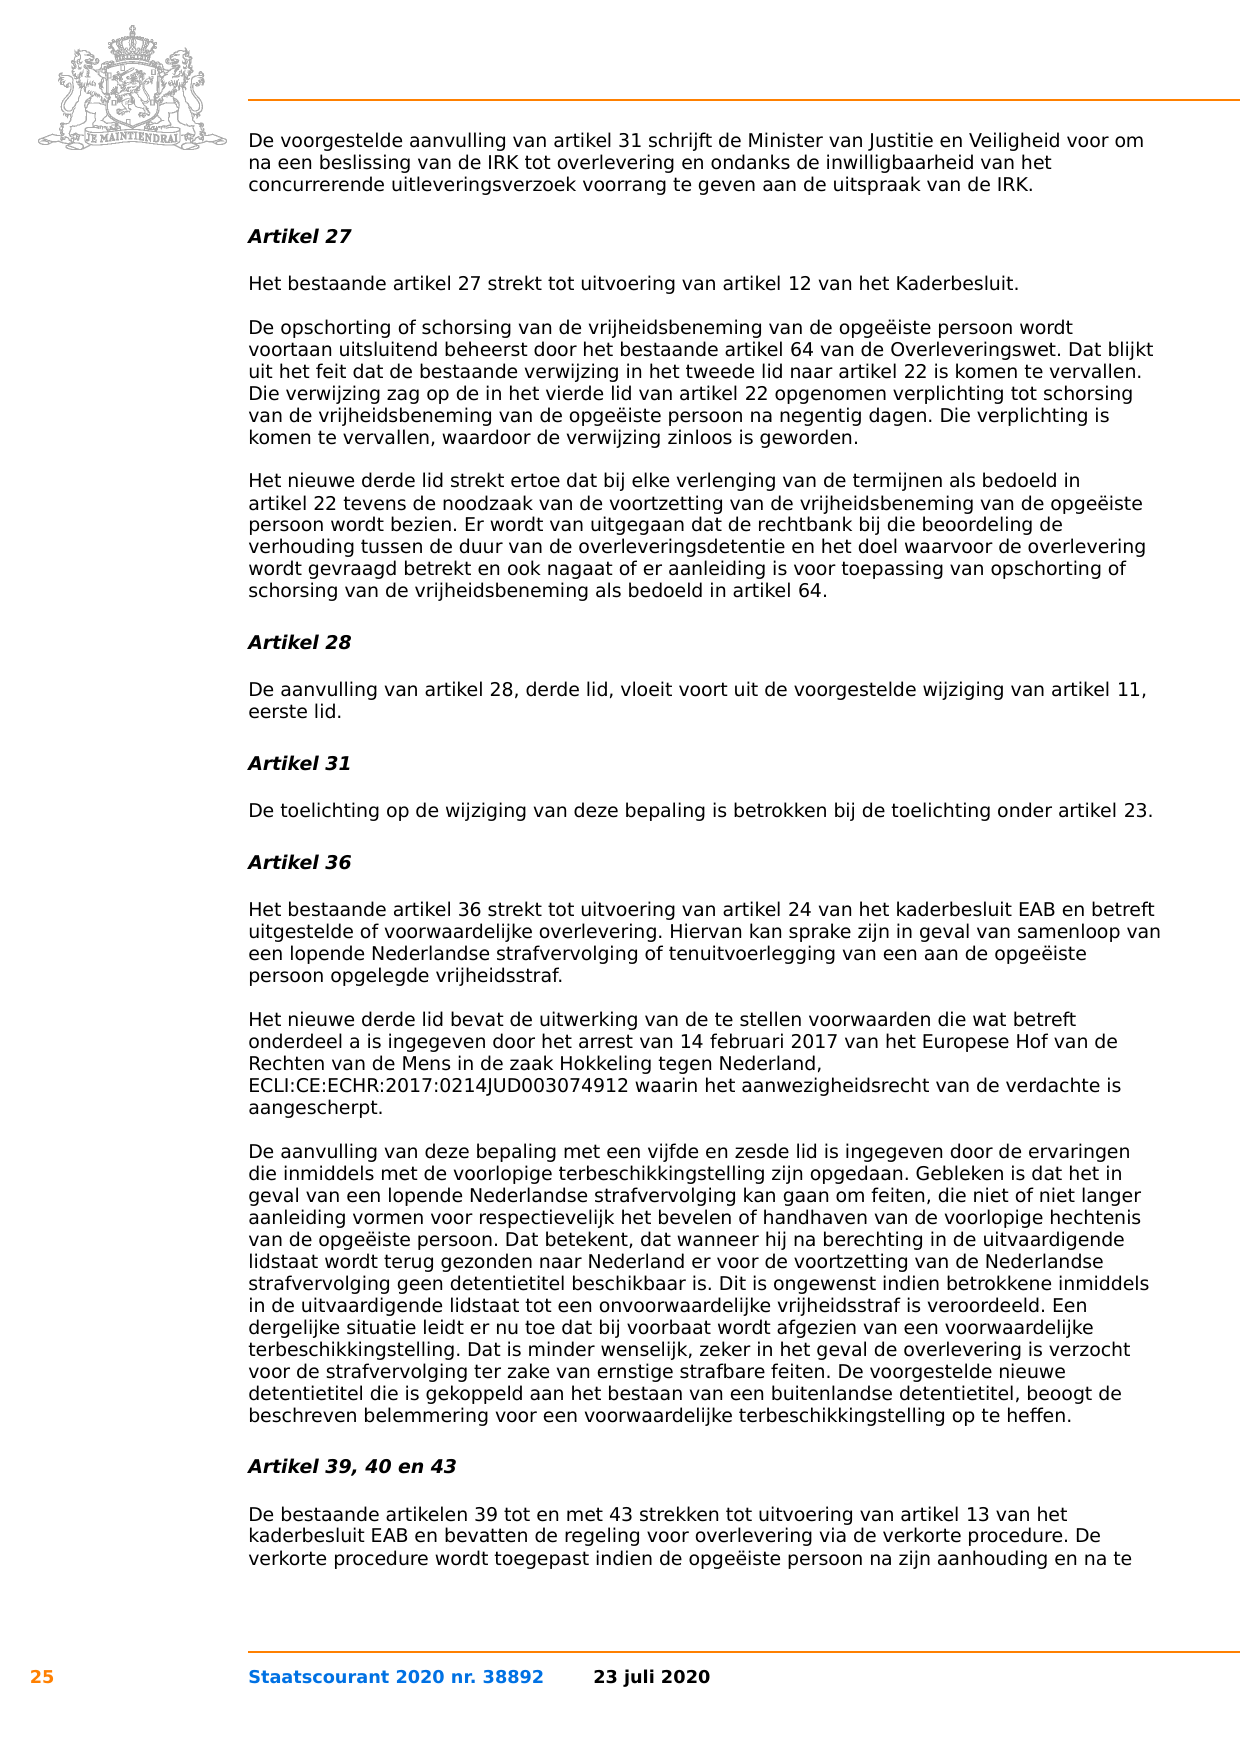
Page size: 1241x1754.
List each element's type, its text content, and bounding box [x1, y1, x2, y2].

text De toelichting op de wijziging van deze bepaling is betrokken bij de toelichting onder artikel 23. [248, 800, 1163, 822]
text Het bestaande artikel 27 strekt tot uitvoering van artikel 12 van het Kaderbesluit. [248, 273, 1163, 295]
text De voorgestelde aanvulling van artikel 31 schrijft de Minister van Justitie en Veiligheid voor om na een beslissing van de IRK tot overlevering en ondanks de inwilligbaarheid van het concurrerende uitleveringsverzoek voorrang te geven aan de uitspraak van de IRK. [248, 130, 1163, 196]
picture [38, 25, 227, 150]
text De opschorting of schorsing van de vrijheidsbeneming van de opgeëiste persoon wordt voortaan uitsluitend beheerst door het bestaande artikel 64 van de Overleveringswet. Dat blijkt uit het feit dat de bestaande verwijzing in het tweede lid naar artikel 22 is komen te vervallen. Die verwijzing zag op de in het vierde lid van artikel 22 opgenomen verplichting tot schorsing van de vrijheidsbeneming van de opgeëiste persoon na negentig dagen. Die verplichting is komen te vervallen, waardoor de verwijzing zinloos is geworden. [248, 317, 1163, 448]
subtitle Artikel 27 [248, 226, 1163, 248]
text De aanvulling van artikel 28, derde lid, vloeit voort uit de voorgestelde wijziging van artikel 11, eerste lid. [248, 679, 1163, 723]
text Het nieuwe derde lid bevat de uitwerking van de te stellen voorwaarden die wat betreft onderdeel a is ingegeven door het arrest van 14 februari 2017 van het Europese Hof van de Rechten van de Mens in de zaak Hokkeling tegen Nederland, ECLI:CE:ECHR:2017:0214JUD003074912 waarin het aanwezigheidsrecht van de verdachte is aangescherpt. [248, 1009, 1163, 1119]
subtitle Artikel 36 [248, 852, 1163, 874]
subtitle Artikel 28 [248, 632, 1163, 654]
text Het nieuwe derde lid strekt ertoe dat bij elke verlenging van de termijnen als bedoeld in artikel 22 tevens de noodzaak van de voortzetting van de vrijheidsbeneming van de opgeëiste persoon wordt bezien. Er wordt van uitgegaan dat de rechtbank bij die beoordeling de verhouding tussen de duur van de overleveringsdetentie en het doel waarvoor de overlevering wordt gevraagd betrekt en ook nagaat of er aanleiding is voor toepassing van opschorting of schorsing van de vrijheidsbeneming als bedoeld in artikel 64. [248, 470, 1163, 602]
subtitle Artikel 31 [248, 753, 1163, 775]
subtitle Artikel 39, 40 en 43 [248, 1456, 1163, 1478]
text De bestaande artikelen 39 tot en met 43 strekken tot uitvoering van artikel 13 van het kaderbesluit EAB en bevatten de regeling voor overlevering via de verkorte procedure. De verkorte procedure wordt toegepast indien de opgeëiste persoon na zijn aanhouding en na te [248, 1503, 1163, 1569]
text De aanvulling van deze bepaling met een vijfde en zesde lid is ingegeven door de ervaringen die inmiddels met de voorlopige terbeschikkingstelling zijn opgedaan. Gebleken is dat het in geval van een lopende Nederlandse strafvervolging kan gaan om feiten, die niet of niet langer aanleiding vormen voor respectievelijk het bevelen of handhaven van de voorlopige hechtenis van de opgeëiste persoon. Dat betekent, dat wanneer hij na berechting in de uitvaardigende lidstaat wordt terug gezonden naar Nederland er voor de voortzetting van de Nederlandse strafvervolging geen detentietitel beschikbaar is. Dit is ongewenst indien betrokkene inmiddels in de uitvaardigende lidstaat tot een onvoorwaardelijke vrijheidsstraf is veroordeeld. Een dergelijke situatie leidt er nu toe dat bij voorbaat wordt afgezien van een voorwaardelijke terbeschikkingstelling. Dat is minder wenselijk, zeker in het geval de overlevering is verzocht voor de strafvervolging ter zake van ernstige strafbare feiten. De voorgestelde nieuwe detentietitel die is gekoppeld aan het bestaan van een buitenlandse detentietitel, beoogt de beschreven belemmering voor een voorwaardelijke terbeschikkingstelling op te heffen. [248, 1141, 1163, 1426]
text Het bestaande artikel 36 strekt tot uitvoering van artikel 24 van het kaderbesluit EAB en betreft uitgestelde of voorwaardelijke overlevering. Hiervan kan sprake zijn in geval van samenloop van een lopende Nederlandse strafvervolging of tenuitvoerlegging van een aan de opgeëiste persoon opgelegde vrijheidsstraf. [248, 899, 1163, 987]
